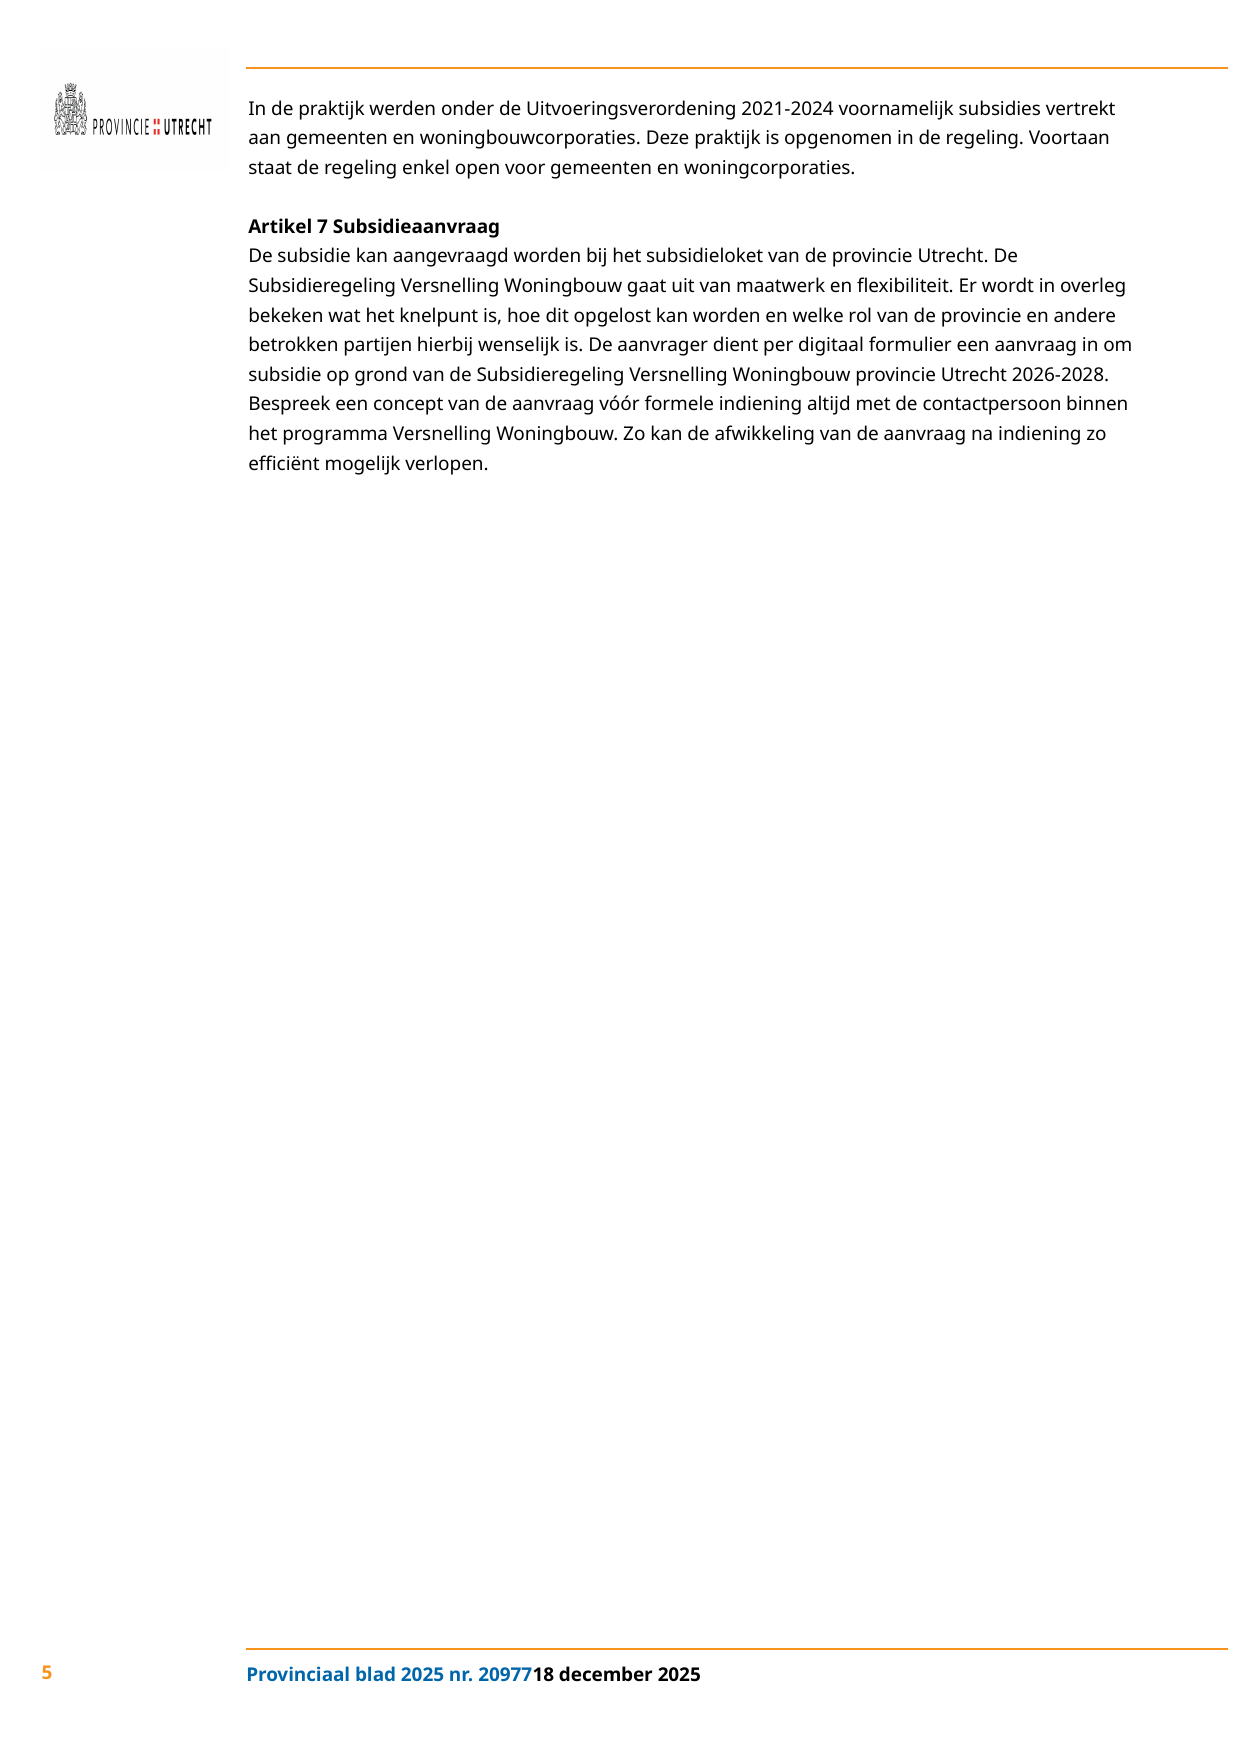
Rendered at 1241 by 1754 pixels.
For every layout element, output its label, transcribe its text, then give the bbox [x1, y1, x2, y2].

text Bespreek een concept van de aanvraag vóór formele indiening altijd met de contactpersoon binnen het programma Versnelling Woningbouw. Zo kan de afwikkeling van de aanvraag na indiening zo efficiënt mogelijk verlopen. [248, 391, 1152, 476]
text De subsidie kan aangevraagd worden bij het subsidieloket van de provincie Utrecht. De Subsidieregeling Versnelling Woningbouw gaat uit van maatwerk en flexibiliteit. Er wordt in overleg bekeken wat het knelpunt is, hoe dit opgelost kan worden en welke rol van de provincie en andere betrokken partijen hierbij wenselijk is. De aanvrager dient per digitaal formulier een aanvraag in om subsidie op grond van de Subsidieregeling Versnelling Woningbouw provincie Utrecht 2026-2028. [248, 243, 1152, 387]
picture [41, 47, 231, 172]
text In de praktijk werden onder de Uitvoeringsverordening 2021-2024 voornamelijk subsidies vertrekt aan gemeenten en woningbouwcorporaties. Deze praktijk is opgenomen in de regeling. Voortaan staat de regeling enkel open voor gemeenten en woningcorporaties. [248, 95, 1152, 180]
text Artikel 7 Subsidieaanvraag [248, 213, 1152, 239]
